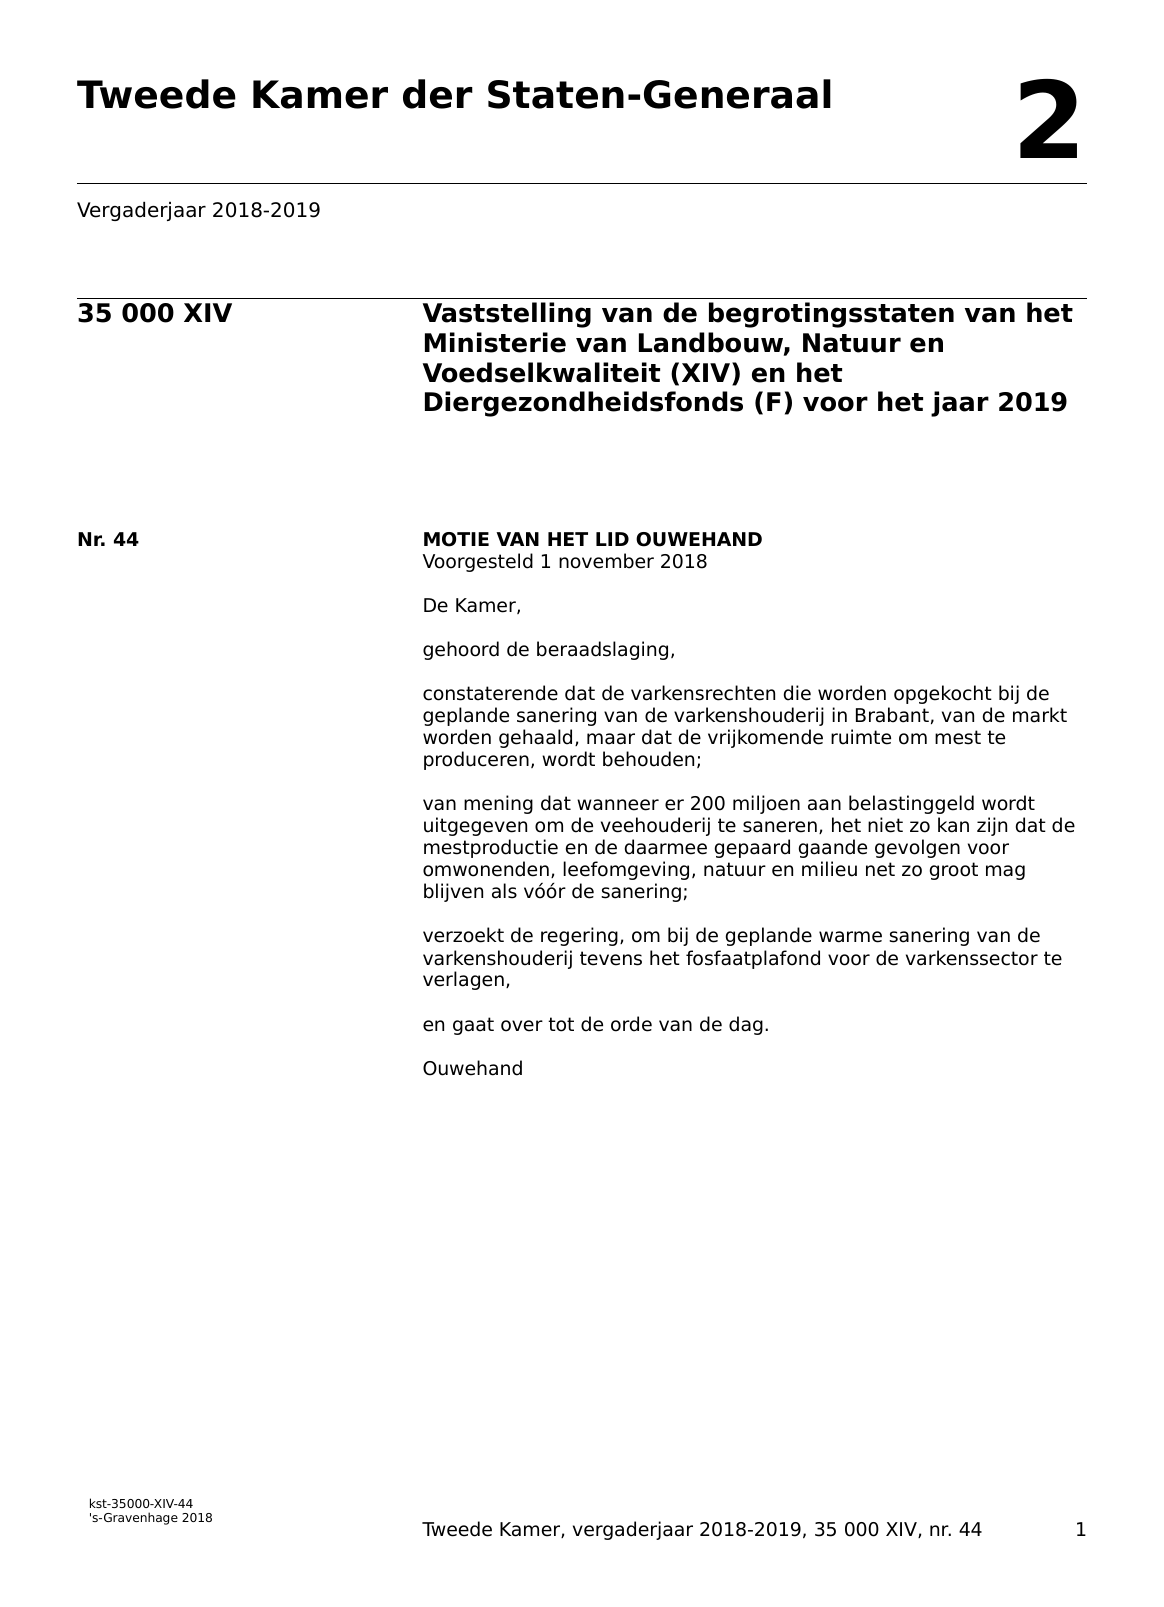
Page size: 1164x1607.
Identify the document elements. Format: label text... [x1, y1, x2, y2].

text Ouwehand [422, 1058, 1087, 1080]
text kst-35000-XIV-44 [88, 1497, 323, 1511]
table_cell Vergaderjaar 2018-2019 [77, 184, 1087, 298]
text De Kamer, [422, 595, 1087, 617]
table_header 2 [886, 59, 1087, 183]
text gehoord de beraadslaging, [422, 639, 1087, 661]
subtitle 35 000 XIV Vaststelling van de begrotingsstaten van het Ministerie van Landbouw, Natuur en Voedselkwaliteit (XIV) en het Diergezondheidsfonds (F) voor het jaar 2019 [77, 299, 1087, 418]
text verzoekt de regering, om bij de geplande warme sanering van de varkenshouderij tevens het fosfaatplafond voor de varkenssector te verlagen, [422, 925, 1087, 991]
text 's-Gravenhage 2018 [88, 1511, 323, 1525]
text Voorgesteld 1 november 2018 [422, 551, 1087, 573]
text van mening dat wanneer er 200 miljoen aan belastinggeld wordt uitgegeven om de veehouderij te saneren, het niet zo kan zijn dat de mestproductie en de daarmee gepaard gaande gevolgen voor omwonenden, leefomgeving, natuur en milieu net zo groot mag blijven als vóór de sanering; [422, 793, 1087, 903]
text en gaat over tot de orde van de dag. [422, 1013, 1087, 1036]
subtitle Nr. 44 MOTIE VAN HET LID OUWEHAND [77, 529, 1087, 551]
text constaterende dat de varkensrechten die worden opgekocht bij de geplande sanering van de varkenshouderij in Brabant, van de markt worden gehaald, maar dat de vrijkomende ruimte om mest te produceren, wordt behouden; [422, 683, 1087, 771]
table_header Tweede Kamer der Staten-Generaal [77, 59, 886, 183]
